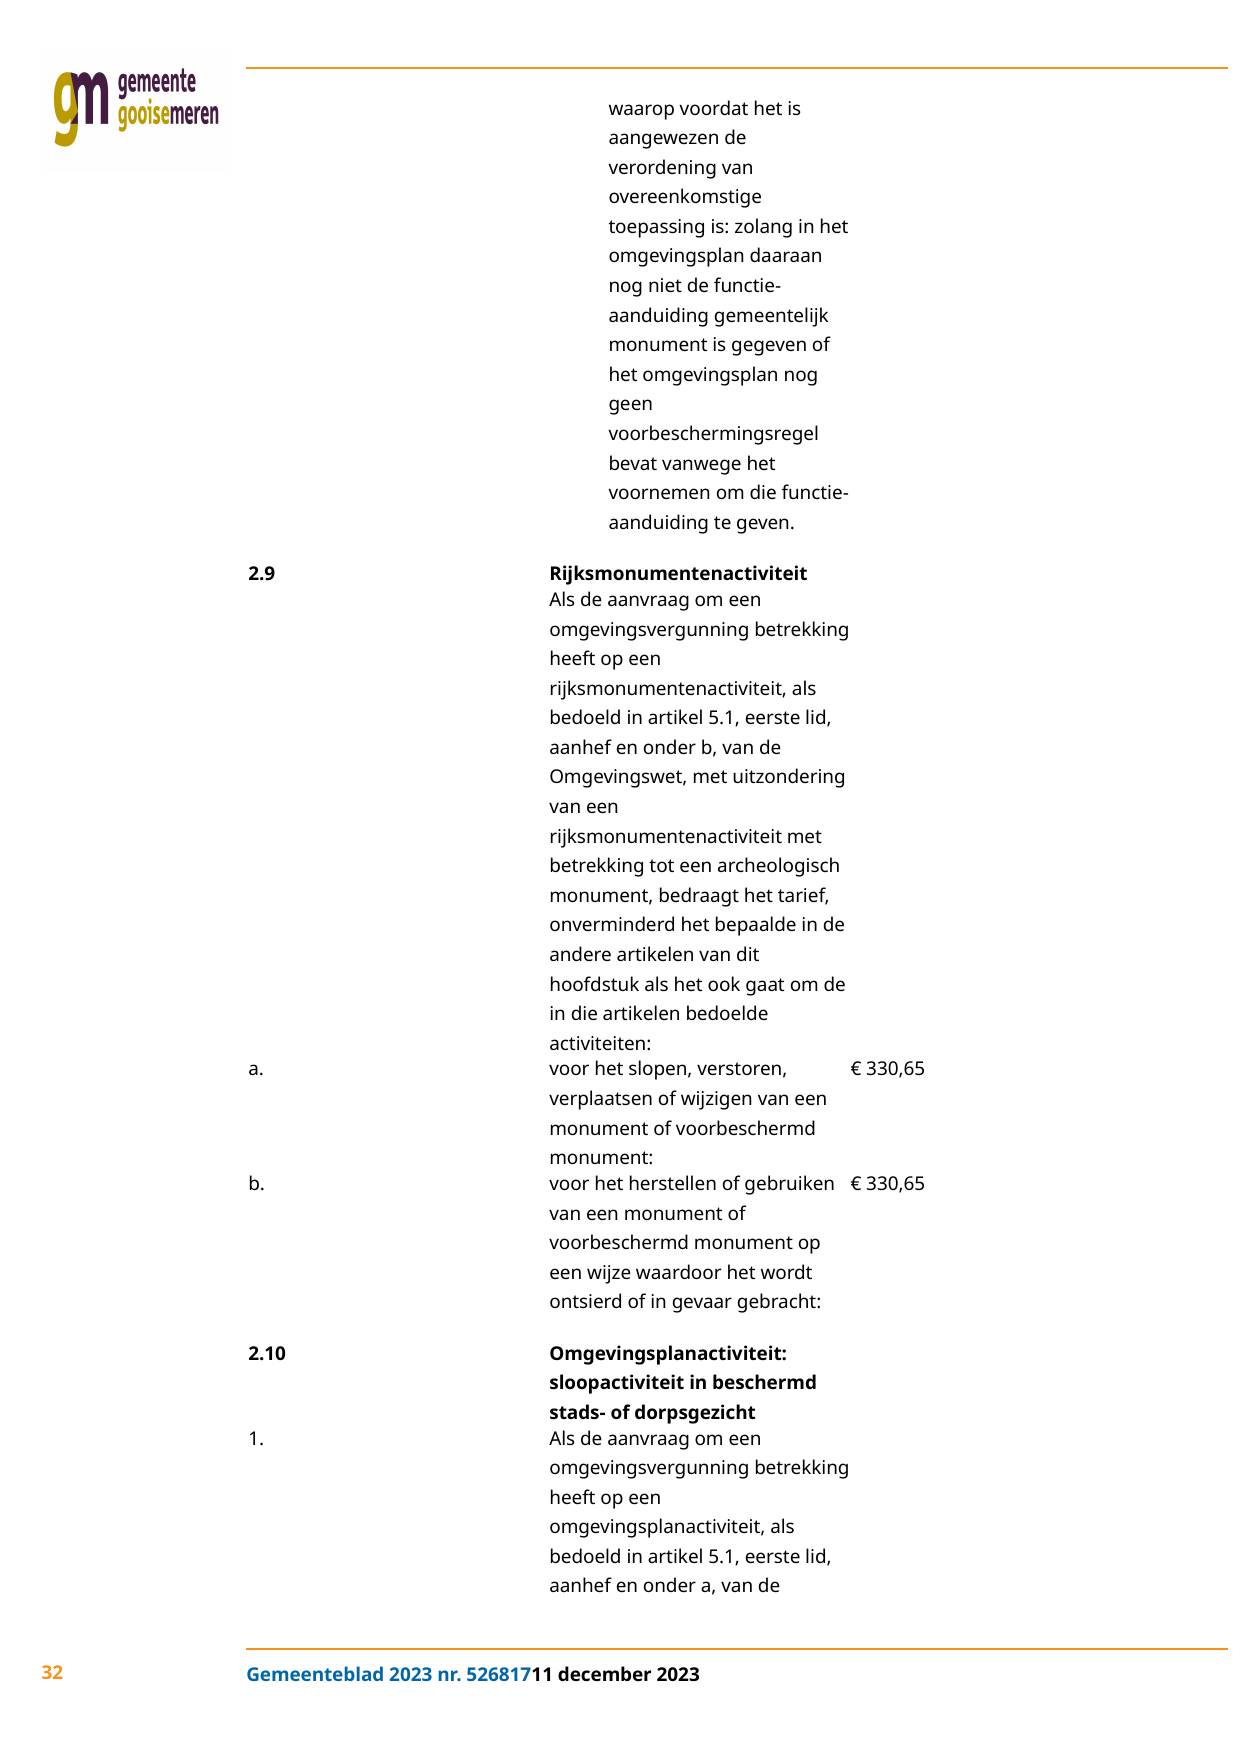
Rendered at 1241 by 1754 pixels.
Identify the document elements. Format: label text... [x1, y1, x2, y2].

table_cell [850, 1425, 1152, 1598]
table_cell [850, 560, 1152, 586]
picture [41, 47, 231, 172]
table_cell a. [248, 1056, 549, 1170]
table_cell [248, 1314, 549, 1340]
table_cell [850, 1340, 1152, 1425]
table_cell Rijksmonumentenactiviteit [549, 560, 850, 586]
table_cell Als de aanvraag om een omgevingsvergunning betrekking heeft op een omgevingsplanactiviteit, als bedoeld in artikel 5.1, eerste lid, aanhef en onder a, van de [549, 1425, 850, 1598]
table_cell [850, 535, 1152, 560]
table_cell [850, 1314, 1152, 1340]
table_cell Omgevingsplanactiviteit: sloopactiviteit in beschermd stads- of dorpsgezicht [549, 1340, 850, 1425]
table_cell waarop voordat het is aangewezen de verordening van overeenkomstige toepassing is: zolang in het omgevingsplan daaraan nog niet de functie-aanduiding gemeentelijk monument is gegeven of het omgevingsplan nog geen voorbeschermingsregel bevat vanwege het voornemen om die functie-aanduiding te geven. [549, 95, 850, 535]
table_cell 2.9 [248, 560, 549, 586]
table_cell [549, 535, 850, 560]
table_cell [850, 95, 1152, 535]
table_cell 1. [248, 1425, 549, 1598]
table_cell [248, 95, 549, 535]
table_cell voor het slopen, verstoren, verplaatsen of wijzigen van een monument of voorbeschermd monument: [549, 1056, 850, 1170]
table_cell [248, 535, 549, 560]
table_cell € 330,65 [850, 1170, 1152, 1314]
table_cell [248, 586, 549, 1056]
table_cell Als de aanvraag om een omgevingsvergunning betrekking heeft op een rijksmonumentenactiviteit, als bedoeld in artikel 5.1, eerste lid, aanhef en onder b, van de Omgevingswet, met uitzondering van een rijksmonumentenactiviteit met betrekking tot een archeologisch monument, bedraagt het tarief, onverminderd het bepaalde in de andere artikelen van dit hoofdstuk als het ook gaat om de in die artikelen bedoelde activiteiten: [549, 586, 850, 1056]
table_cell 2.10 [248, 1340, 549, 1425]
table_cell b. [248, 1170, 549, 1314]
table_cell [850, 586, 1152, 1056]
table_cell € 330,65 [850, 1056, 1152, 1170]
table_cell voor het herstellen of gebruiken van een monument of voorbeschermd monument op een wijze waardoor het wordt ontsierd of in gevaar gebracht: [549, 1170, 850, 1314]
table_cell [549, 1314, 850, 1340]
